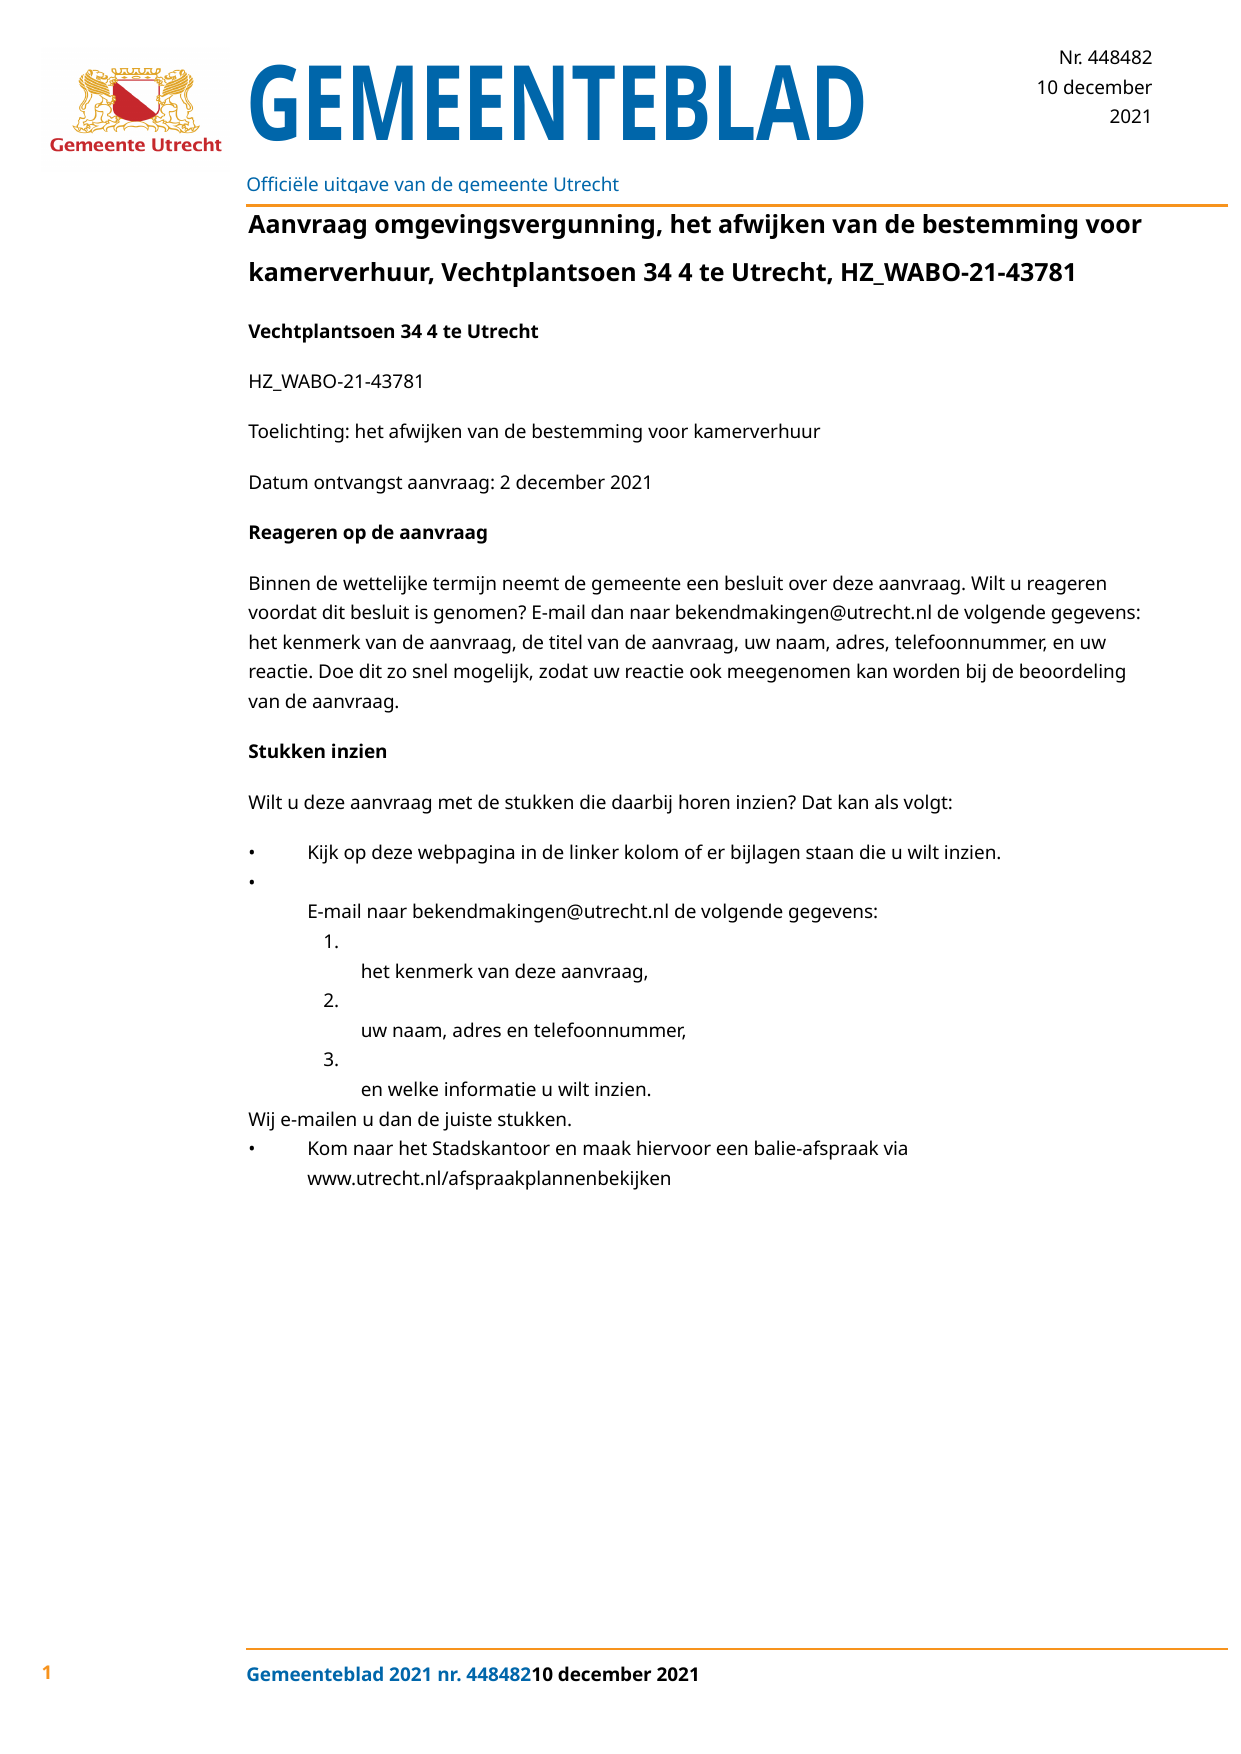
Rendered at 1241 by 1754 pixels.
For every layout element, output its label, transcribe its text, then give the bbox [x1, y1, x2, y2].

list en welke informatie u wilt inzien. [323, 1076, 1152, 1102]
text Datum ontvangst aanvraag: 2 december 2021 [248, 469, 1152, 495]
text Vechtplantsoen 34 4 te Utrecht [248, 318, 1152, 344]
text Aanvraag omgevingsvergunning, het afwijken van de bestemming voor kamerverhuur, Vechtplantsoen 34 4 te Utrecht, HZ_WABO-21-43781 [248, 207, 1152, 288]
list Kom naar het Stadskantoor en maak hiervoor een balie-afspraak via www.utrecht.nl/afspraakplannenbekijken [248, 1135, 1152, 1191]
text Stukken inzien [248, 739, 1152, 764]
text Reageren op de aanvraag [248, 519, 1152, 545]
text Binnen de wettelijke termijn neemt de gemeente een besluit over deze aanvraag. Wilt u reageren voordat dit besluit is genomen? E-mail dan naar bekendmakingen@utrecht.nl de volgende gegevens: het kenmerk van de aanvraag, de titel van de aanvraag, uw naam, adres, telefoonnummer, en uw reactie. Doe dit zo snel mogelijk, zodat uw reactie ook meegenomen kan worden bij de beoordeling van de aanvraag. [248, 570, 1152, 714]
text Wij e-mailen u dan de juiste stukken. [248, 1106, 1152, 1132]
text HZ_WABO-21-43781 [248, 368, 1152, 394]
list Kijk op deze webpagina in de linker kolom of er bijlagen staan die u wilt inzien. [248, 839, 1152, 865]
text Wilt u deze aanvraag met de stukken die daarbij horen inzien? Dat kan als volgt: [248, 789, 1152, 815]
list E-mail naar bekendmakingen@utrecht.nl de volgende gegevens: [248, 899, 1152, 924]
picture [41, 47, 231, 172]
list uw naam, adres en telefoonnummer, [323, 1017, 1152, 1043]
text Toelichting: het afwijken van de bestemming voor kamerverhuur [248, 419, 1152, 444]
list het kenmerk van deze aanvraag, [323, 958, 1152, 984]
